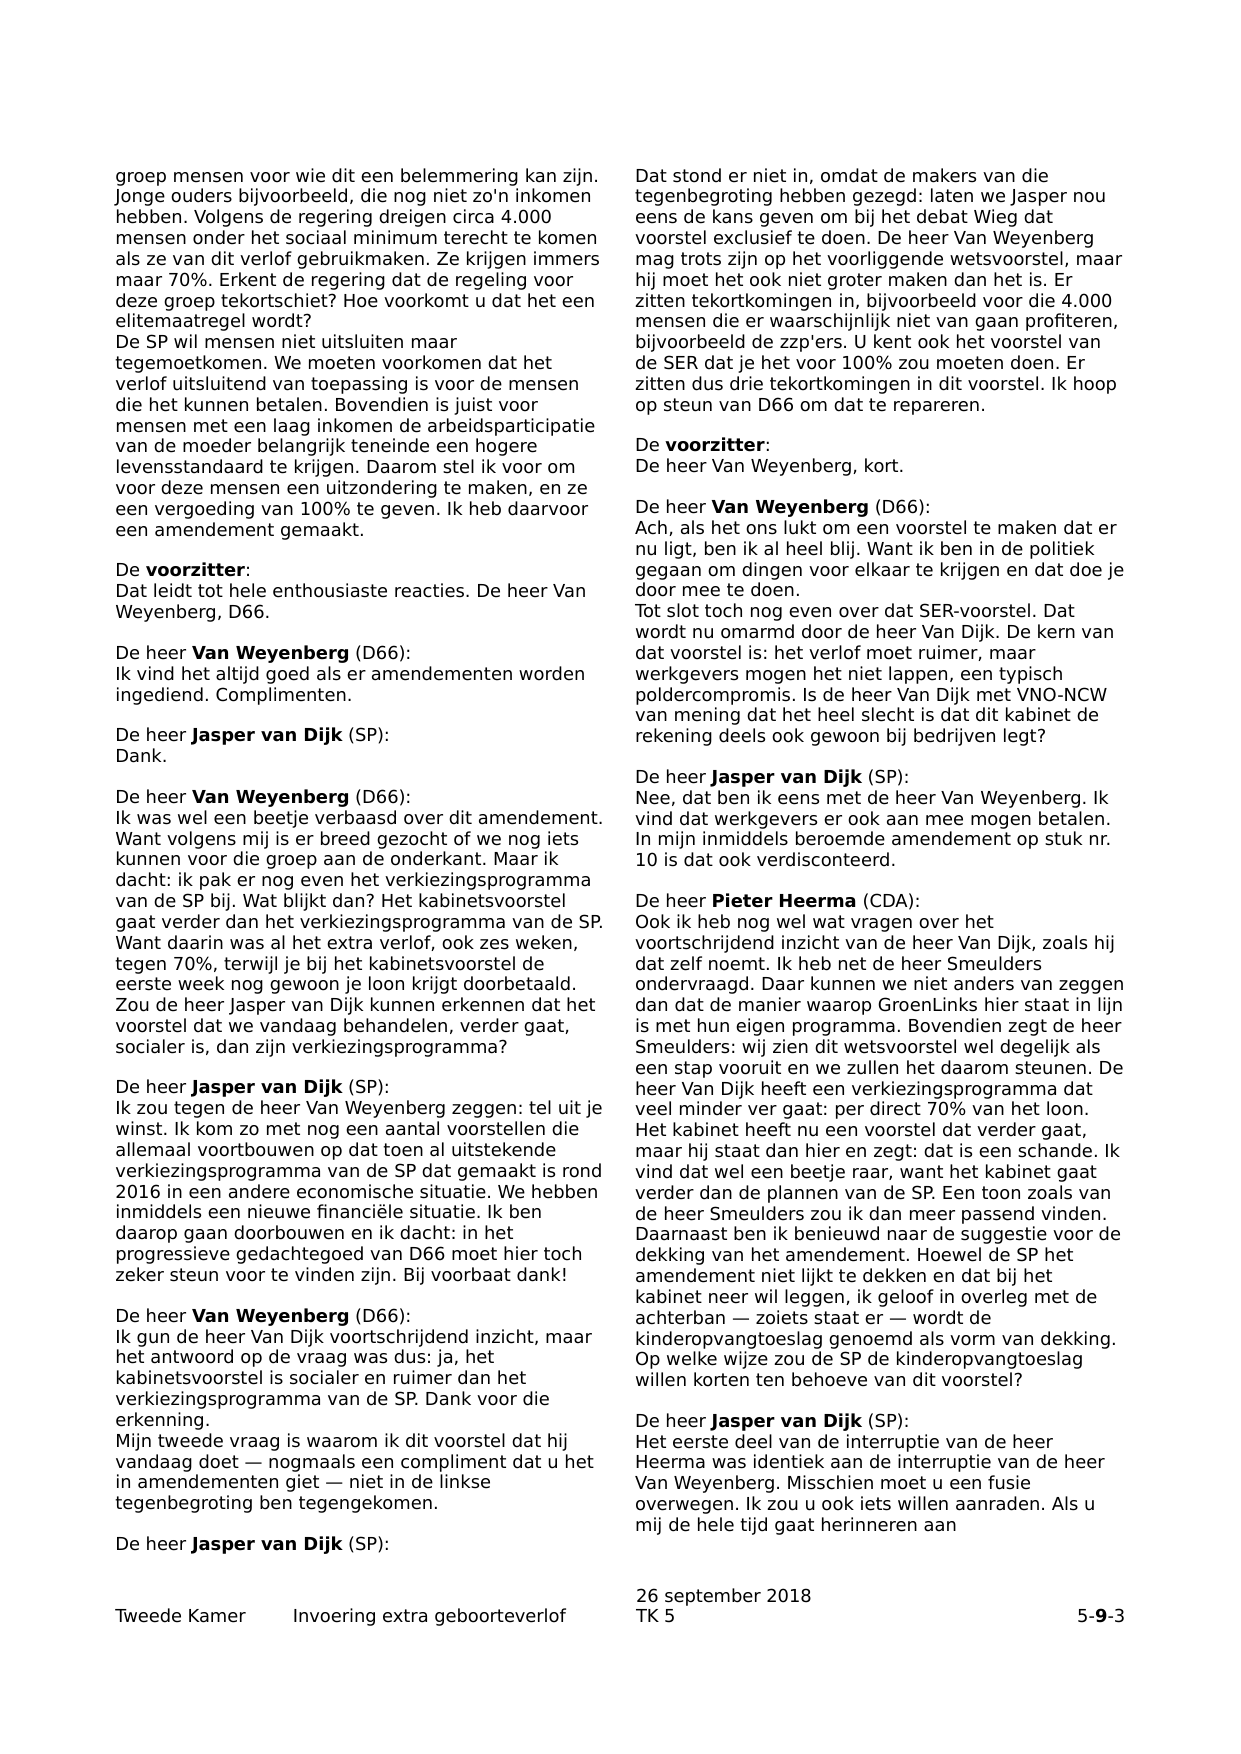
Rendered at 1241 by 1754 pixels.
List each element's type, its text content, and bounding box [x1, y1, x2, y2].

text De heer Jasper van Dijk (SP): [115, 1077, 605, 1098]
text Daarnaast ben ik benieuwd naar de suggestie voor de dekking van het amendement. Hoewel de SP het amendement niet lijkt te dekken en dat bij het kabinet neer wil leggen, ik geloof in overleg met de achterban — zoiets staat er — wordt de kinderopvangtoeslag genoemd als vorm van dekking. Op welke wijze zou de SP de kinderopvangtoeslag willen korten ten behoeve van dit voorstel? [635, 1224, 1125, 1391]
text De heer Van Weyenberg (D66): [115, 1306, 605, 1326]
text De heer Van Weyenberg (D66): [115, 643, 605, 663]
text Het eerste deel van de interruptie van de heer Heerma was identiek aan de interruptie van de heer Van Weyenberg. Misschien moet u een fusie overwegen. Ik zou u ook iets willen aanraden. Als u mij de hele tijd gaat herinneren aan [635, 1431, 1125, 1536]
text groep mensen voor wie dit een belemmering kan zijn. Jonge ouders bijvoorbeeld, die nog niet zo'n inkomen hebben. Volgens de regering dreigen circa 4.000 mensen onder het sociaal minimum terecht te komen als ze van dit verlof gebruikmaken. Ze krijgen immers maar 70%. Erkent de regering dat de regeling voor deze groep tekortschiet? Hoe voorkomt u dat het een elitemaatregel wordt? [115, 165, 605, 332]
text Mijn tweede vraag is waarom ik dit voorstel dat hij vandaag doet — nogmaals een compliment dat u het in amendementen giet — niet in de linkse tegenbegroting ben tegengekomen. [115, 1431, 605, 1514]
text De heer Jasper van Dijk (SP): [115, 1534, 605, 1554]
text De voorzitter: [115, 560, 605, 581]
text Nee, dat ben ik eens met de heer Van Weyenberg. Ik vind dat werkgevers er ook aan mee mogen betalen. In mijn inmiddels beroemde amendement op stuk nr. 10 is dat ook verdisconteerd. [635, 787, 1125, 871]
text Dat stond er niet in, omdat de makers van die tegenbegroting hebben gezegd: laten we Jasper nou eens de kans geven om bij het debat Wieg dat voorstel exclusief te doen. De heer Van Weyenberg mag trots zijn op het voorliggende wetsvoorstel, maar hij moet het ook niet groter maken dan het is. Er zitten tekortkomingen in, bijvoorbeeld voor die 4.000 mensen die er waarschijnlijk niet van gaan profiteren, bijvoorbeeld de zzp'ers. U kent ook het voorstel van de SER dat je het voor 100% zou moeten doen. Er zitten dus drie tekortkomingen in dit voorstel. Ik hoop op steun van D66 om dat te repareren. [635, 165, 1125, 415]
text Ik gun de heer Van Dijk voortschrijdend inzicht, maar het antwoord op de vraag was dus: ja, het kabinetsvoorstel is socialer en ruimer dan het verkiezingsprogramma van de SP. Dank voor die erkenning. [115, 1326, 605, 1431]
text Ik was wel een beetje verbaasd over dit amendement. Want volgens mij is er breed gezocht of we nog iets kunnen voor die groep aan de onderkant. Maar ik dacht: ik pak er nog even het verkiezingsprogramma van de SP bij. Wat blijkt dan? Het kabinetsvoorstel gaat verder dan het verkiezingsprogramma van de SP. Want daarin was al het extra verlof, ook zes weken, tegen 70%, terwijl je bij het kabinetsvoorstel de eerste week nog gewoon je loon krijgt doorbetaald. Zou de heer Jasper van Dijk kunnen erkennen dat het voorstel dat we vandaag behandelen, verder gaat, socialer is, dan zijn verkiezingsprogramma? [115, 807, 605, 1057]
text De heer Van Weyenberg (D66): [635, 497, 1125, 518]
text De heer Jasper van Dijk (SP): [635, 1411, 1125, 1431]
text Ook ik heb nog wel wat vragen over het voortschrijdend inzicht van de heer Van Dijk, zoals hij dat zelf noemt. Ik heb net de heer Smeulders ondervraagd. Daar kunnen we niet anders van zeggen dan dat de manier waarop GroenLinks hier staat in lijn is met hun eigen programma. Bovendien zegt de heer Smeulders: wij zien dit wetsvoorstel wel degelijk als een stap vooruit en we zullen het daarom steunen. De heer Van Dijk heeft een verkiezingsprogramma dat veel minder ver gaat: per direct 70% van het loon. Het kabinet heeft nu een voorstel dat verder gaat, maar hij staat dan hier en zegt: dat is een schande. Ik vind dat wel een beetje raar, want het kabinet gaat verder dan de plannen van de SP. Een toon zoals van de heer Smeulders zou ik dan meer passend vinden. [635, 912, 1125, 1224]
text Tot slot toch nog even over dat SER-voorstel. Dat wordt nu omarmd door de heer Van Dijk. De kern van dat voorstel is: het verlof moet ruimer, maar werkgevers mogen het niet lappen, een typisch poldercompromis. Is de heer Van Dijk met VNO-NCW van mening dat het heel slecht is dat dit kabinet de rekening deels ook gewoon bij bedrijven legt? [635, 601, 1125, 747]
text De heer Jasper van Dijk (SP): [635, 767, 1125, 787]
text Dat leidt tot hele enthousiaste reacties. De heer Van Weyenberg, D66. [115, 581, 605, 623]
text De heer Jasper van Dijk (SP): [115, 725, 605, 746]
text De voorzitter: [635, 435, 1125, 456]
text De heer Van Weyenberg, kort. [635, 456, 1125, 477]
text Ik zou tegen de heer Van Weyenberg zeggen: tel uit je winst. Ik kom zo met nog een aantal voorstellen die allemaal voortbouwen op dat toen al uitstekende verkiezingsprogramma van de SP dat gemaakt is rond 2016 in een andere economische situatie. We hebben inmiddels een nieuwe financiële situatie. Ik ben daarop gaan doorbouwen en ik dacht: in het progressieve gedachtegoed van D66 moet hier toch zeker steun voor te vinden zijn. Bij voorbaat dank! [115, 1098, 605, 1286]
text De SP wil mensen niet uitsluiten maar tegemoetkomen. We moeten voorkomen dat het verlof uitsluitend van toepassing is voor de mensen die het kunnen betalen. Bovendien is juist voor mensen met een laag inkomen de arbeidsparticipatie van de moeder belangrijk teneinde een hogere levensstandaard te krijgen. Daarom stel ik voor om voor deze mensen een uitzondering te maken, en ze een vergoeding van 100% te geven. Ik heb daarvoor een amendement gemaakt. [115, 332, 605, 540]
text De heer Pieter Heerma (CDA): [635, 891, 1125, 912]
text Ach, als het ons lukt om een voorstel te maken dat er nu ligt, ben ik al heel blij. Want ik ben in de politiek gegaan om dingen voor elkaar te krijgen en dat doe je door mee te doen. [635, 518, 1125, 601]
text Ik vind het altijd goed als er amendementen worden ingediend. Complimenten. [115, 663, 605, 705]
text De heer Van Weyenberg (D66): [115, 787, 605, 807]
text Dank. [115, 746, 605, 767]
